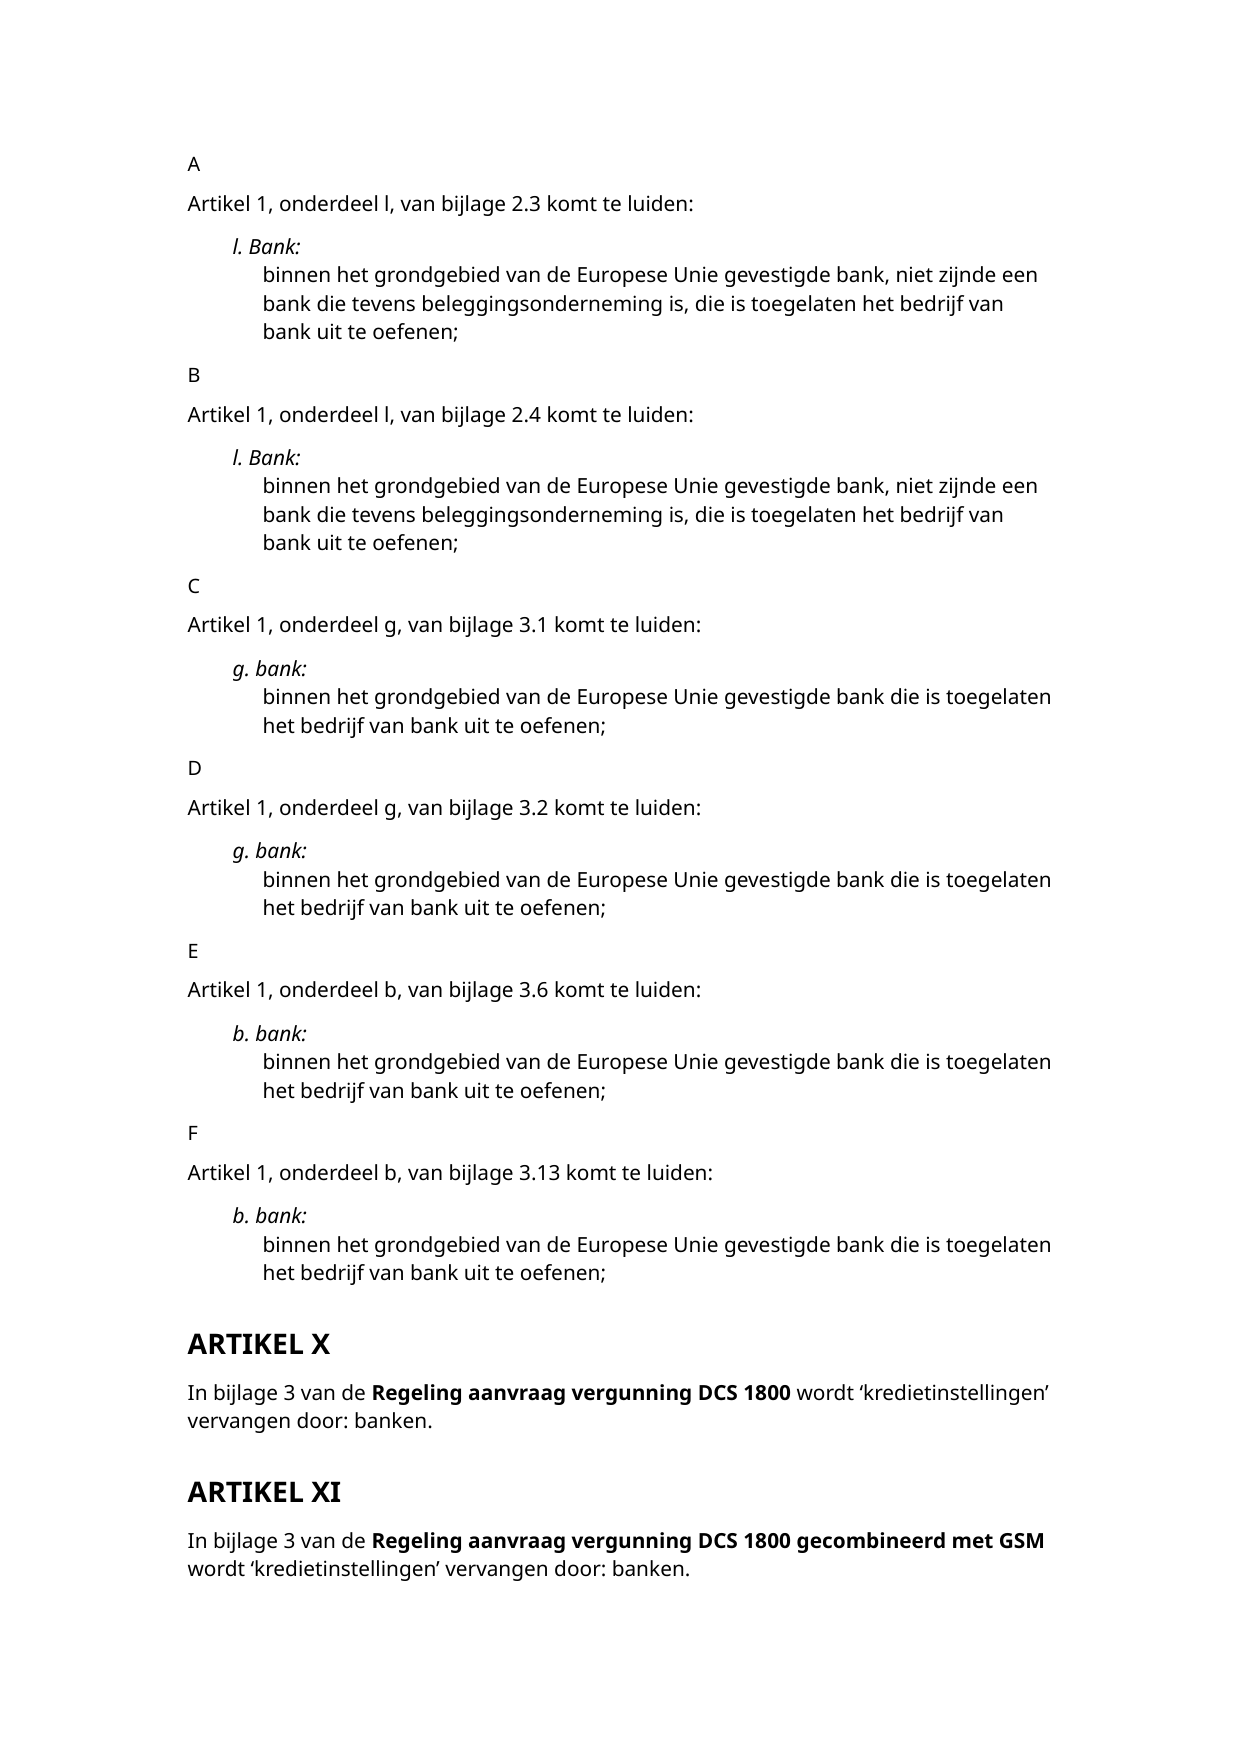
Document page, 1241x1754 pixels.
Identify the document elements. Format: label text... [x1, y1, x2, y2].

text l. Bank: [232, 232, 1053, 261]
text Artikel 1, onderdeel g, van bijlage 3.1 komt te luiden: [187, 611, 1053, 639]
text B [187, 361, 1053, 388]
text Artikel 1, onderdeel b, van bijlage 3.6 komt te luiden: [187, 976, 1053, 1004]
text binnen het grondgebied van de Europese Unie gevestigde bank die is toegelaten het bedrijf van bank uit te oefenen; [262, 1047, 1053, 1104]
text Artikel 1, onderdeel l, van bijlage 2.4 komt te luiden: [187, 400, 1053, 428]
text C [187, 572, 1053, 599]
text binnen het grondgebied van de Europese Unie gevestigde bank, niet zijnde een bank die tevens beleggingsonderneming is, die is toegelaten het bedrijf van bank uit te oefenen; [262, 261, 1053, 346]
text In bijlage 3 van de Regeling aanvraag vergunning DCS 1800 gecombineerd met GSM wordt ‘kredietinstellingen’ vervangen door: banken. [187, 1526, 1053, 1583]
subtitle ARTIKEL X [187, 1324, 1053, 1363]
text D [187, 754, 1053, 781]
text b. bank: [232, 1019, 1053, 1047]
text binnen het grondgebied van de Europese Unie gevestigde bank die is toegelaten het bedrijf van bank uit te oefenen; [262, 865, 1053, 922]
text In bijlage 3 van de Regeling aanvraag vergunning DCS 1800 wordt ‘kredietinstellingen’ vervangen door: banken. [187, 1378, 1053, 1435]
text binnen het grondgebied van de Europese Unie gevestigde bank die is toegelaten het bedrijf van bank uit te oefenen; [262, 1230, 1053, 1287]
text E [187, 937, 1053, 964]
text A [187, 150, 1053, 177]
text F [187, 1119, 1053, 1146]
text binnen het grondgebied van de Europese Unie gevestigde bank, niet zijnde een bank die tevens beleggingsonderneming is, die is toegelaten het bedrijf van bank uit te oefenen; [262, 472, 1053, 557]
subtitle ARTIKEL XI [187, 1472, 1053, 1511]
text b. bank: [232, 1202, 1053, 1230]
text Artikel 1, onderdeel b, van bijlage 3.13 komt te luiden: [187, 1158, 1053, 1187]
text Artikel 1, onderdeel l, van bijlage 2.3 komt te luiden: [187, 189, 1053, 217]
text l. Bank: [232, 443, 1053, 472]
text g. bank: [232, 837, 1053, 865]
text Artikel 1, onderdeel g, van bijlage 3.2 komt te luiden: [187, 793, 1053, 822]
text binnen het grondgebied van de Europese Unie gevestigde bank die is toegelaten het bedrijf van bank uit te oefenen; [262, 682, 1053, 739]
text g. bank: [232, 654, 1053, 682]
